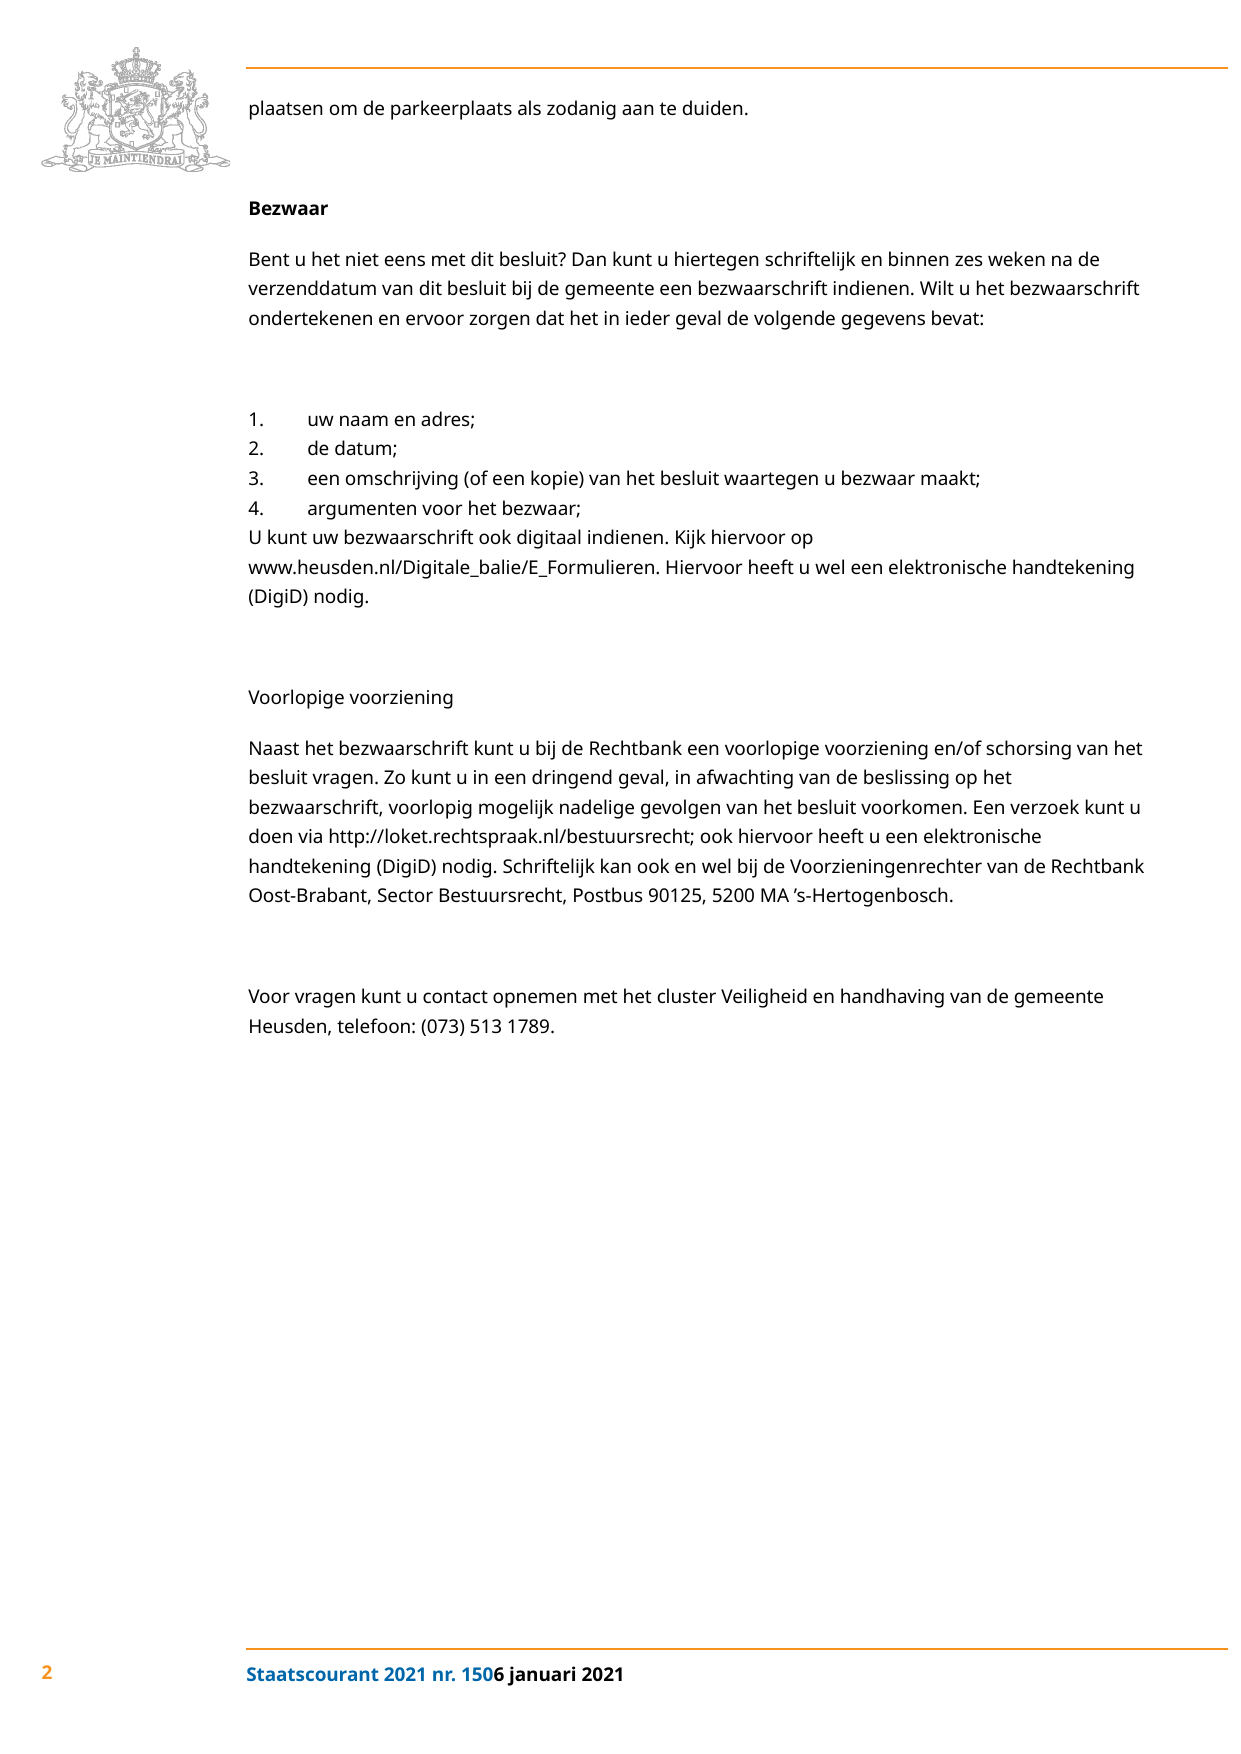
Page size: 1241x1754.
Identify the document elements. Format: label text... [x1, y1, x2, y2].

list de datum; [248, 436, 1152, 461]
list een omschrijving (of een kopie) van het besluit waartegen u bezwaar maakt; [248, 465, 1152, 491]
picture [41, 47, 231, 172]
list argumenten voor het bezwaar; [248, 495, 1152, 521]
text Voorlopige voorziening [248, 684, 1152, 710]
text plaatsen om de parkeerplaats als zodanig aan te duiden. [248, 95, 1152, 121]
text Bent u het niet eens met dit besluit? Dan kunt u hiertegen schriftelijk en binnen zes weken na de verzenddatum van dit besluit bij de gemeente een bezwaarschrift indienen. Wilt u het bezwaarschrift ondertekenen en ervoor zorgen dat het in ieder geval de volgende gegevens bevat: [248, 246, 1152, 331]
text Naast het bezwaarschrift kunt u bij de Rechtbank een voorlopige voorziening en/of schorsing van het besluit vragen. Zo kunt u in een dringend geval, in afwachting van de beslissing op het bezwaarschrift, voorlopig mogelijk nadelige gevolgen van het besluit voorkomen. Een verzoek kunt u doen via http://loket.rechtspraak.nl/bestuursrecht; ook hiervoor heeft u een elektronische handtekening (DigiD) nodig. Schriftelijk kan ook en wel bij de Voorzieningenrechter van de Rechtbank Oost-Brabant, Sector Bestuursrecht, Postbus 90125, 5200 MA ’s-Hertogenbosch. [248, 735, 1152, 908]
text U kunt uw bezwaarschrift ook digitaal indienen. Kijk hiervoor op www.heusden.nl/Digitale_balie/E_Formulieren. Hiervoor heeft u wel een elektronische handtekening (DigiD) nodig. [248, 524, 1152, 609]
text Voor vragen kunt u contact opnemen met het cluster Veiligheid en handhaving van de gemeente Heusden, telefoon: (073) 513 1789. [248, 983, 1152, 1039]
list uw naam en adres; [248, 406, 1152, 432]
text Bezwaar [248, 196, 1152, 221]
